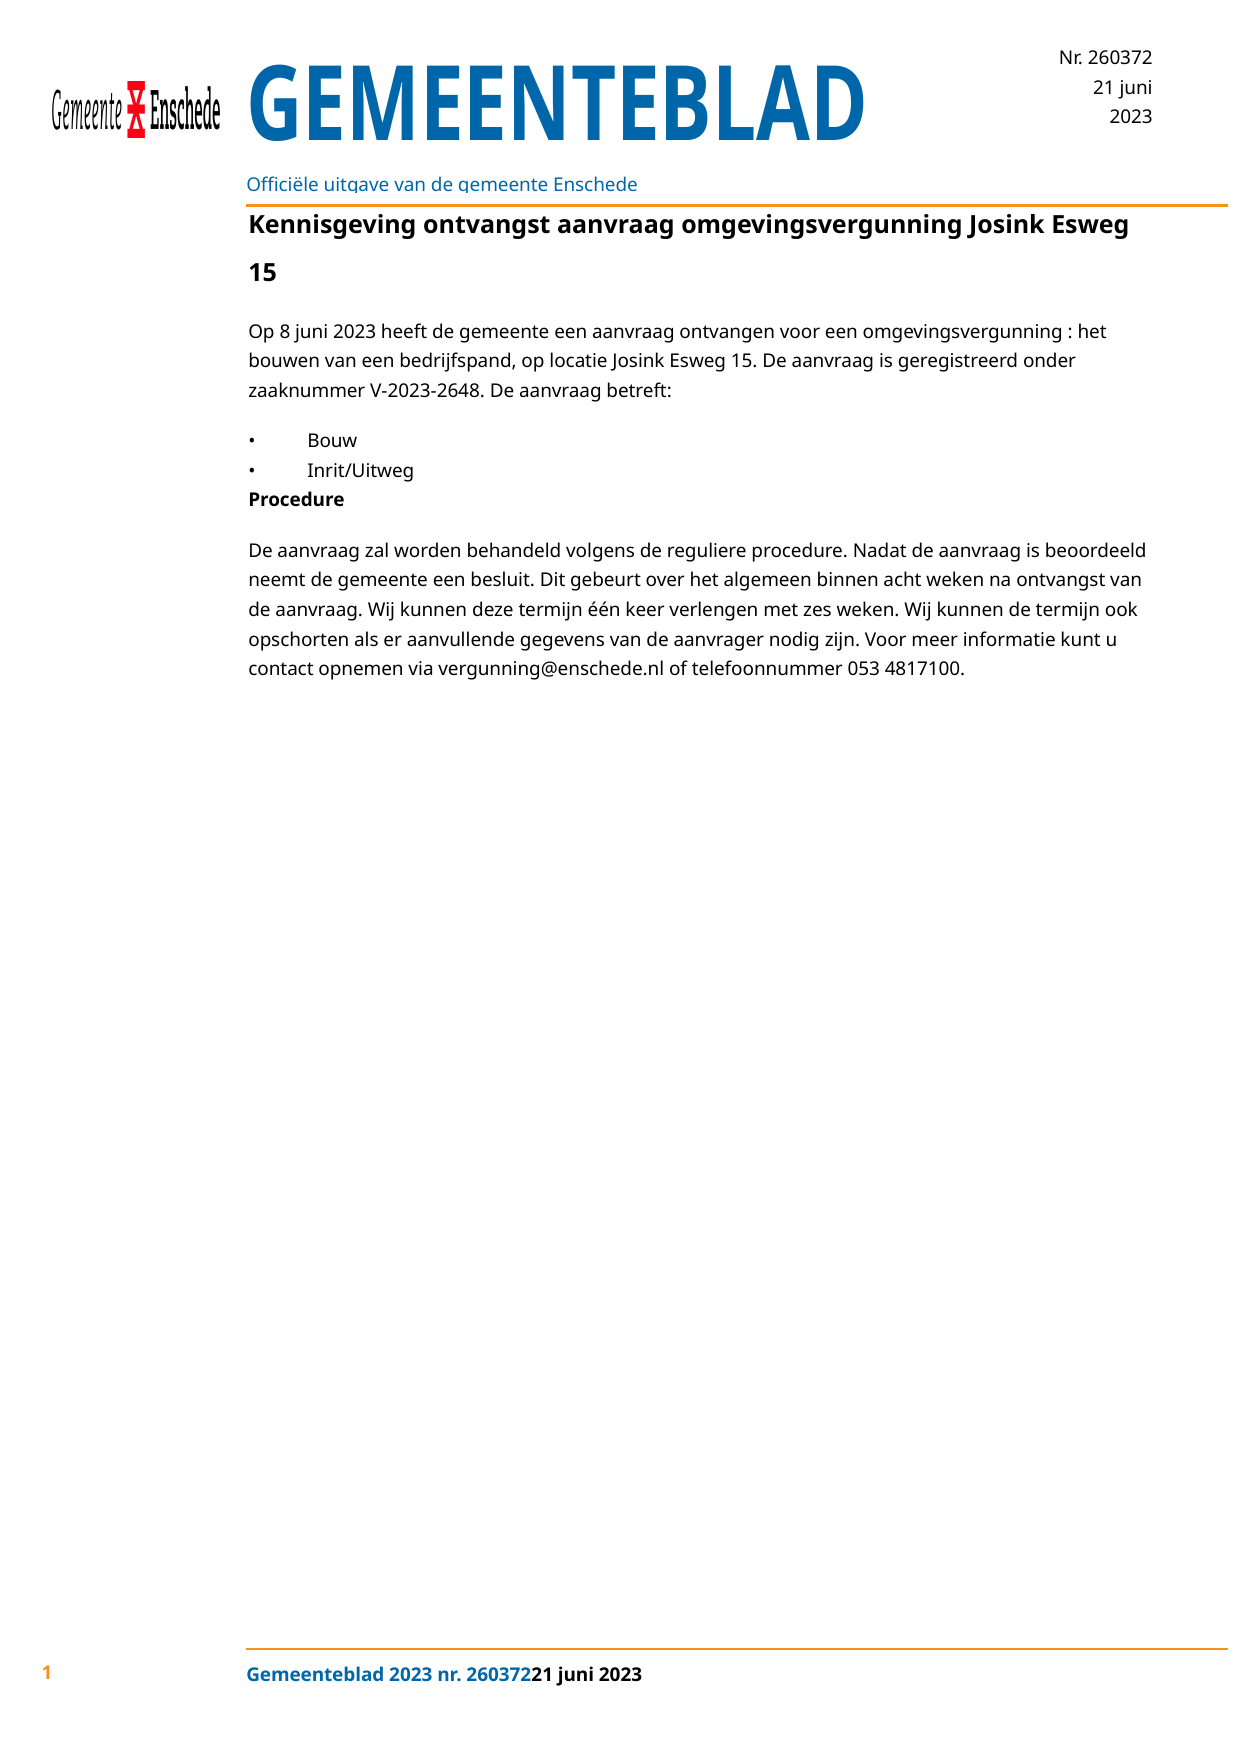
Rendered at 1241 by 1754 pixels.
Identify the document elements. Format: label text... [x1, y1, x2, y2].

text De aanvraag zal worden behandeld volgens de reguliere procedure. Nadat de aanvraag is beoordeeld neemt de gemeente een besluit. Dit gebeurt over het algemeen binnen acht weken na ontvangst van de aanvraag. Wij kunnen deze termijn één keer verlengen met zes weken. Wij kunnen de termijn ook opschorten als er aanvullende gegevens van de aanvrager nodig zijn. Voor meer informatie kunt u contact opnemen via vergunning@enschede.nl of telefoonnummer 053 4817100. [248, 537, 1152, 681]
text Kennisgeving ontvangst aanvraag omgevingsvergunning Josink Esweg 15 [248, 207, 1152, 288]
picture [41, 47, 231, 172]
text Procedure [248, 487, 1152, 512]
text Op 8 juni 2023 heeft de gemeente een aanvraag ontvangen voor een omgevingsvergunning : het bouwen van een bedrijfspand, op locatie Josink Esweg 15. De aanvraag is geregistreerd onder zaaknummer V-2023-2648. De aanvraag betreft: [248, 318, 1152, 403]
list Inrit/Uitweg [248, 457, 1152, 483]
list Bouw [248, 427, 1152, 453]
